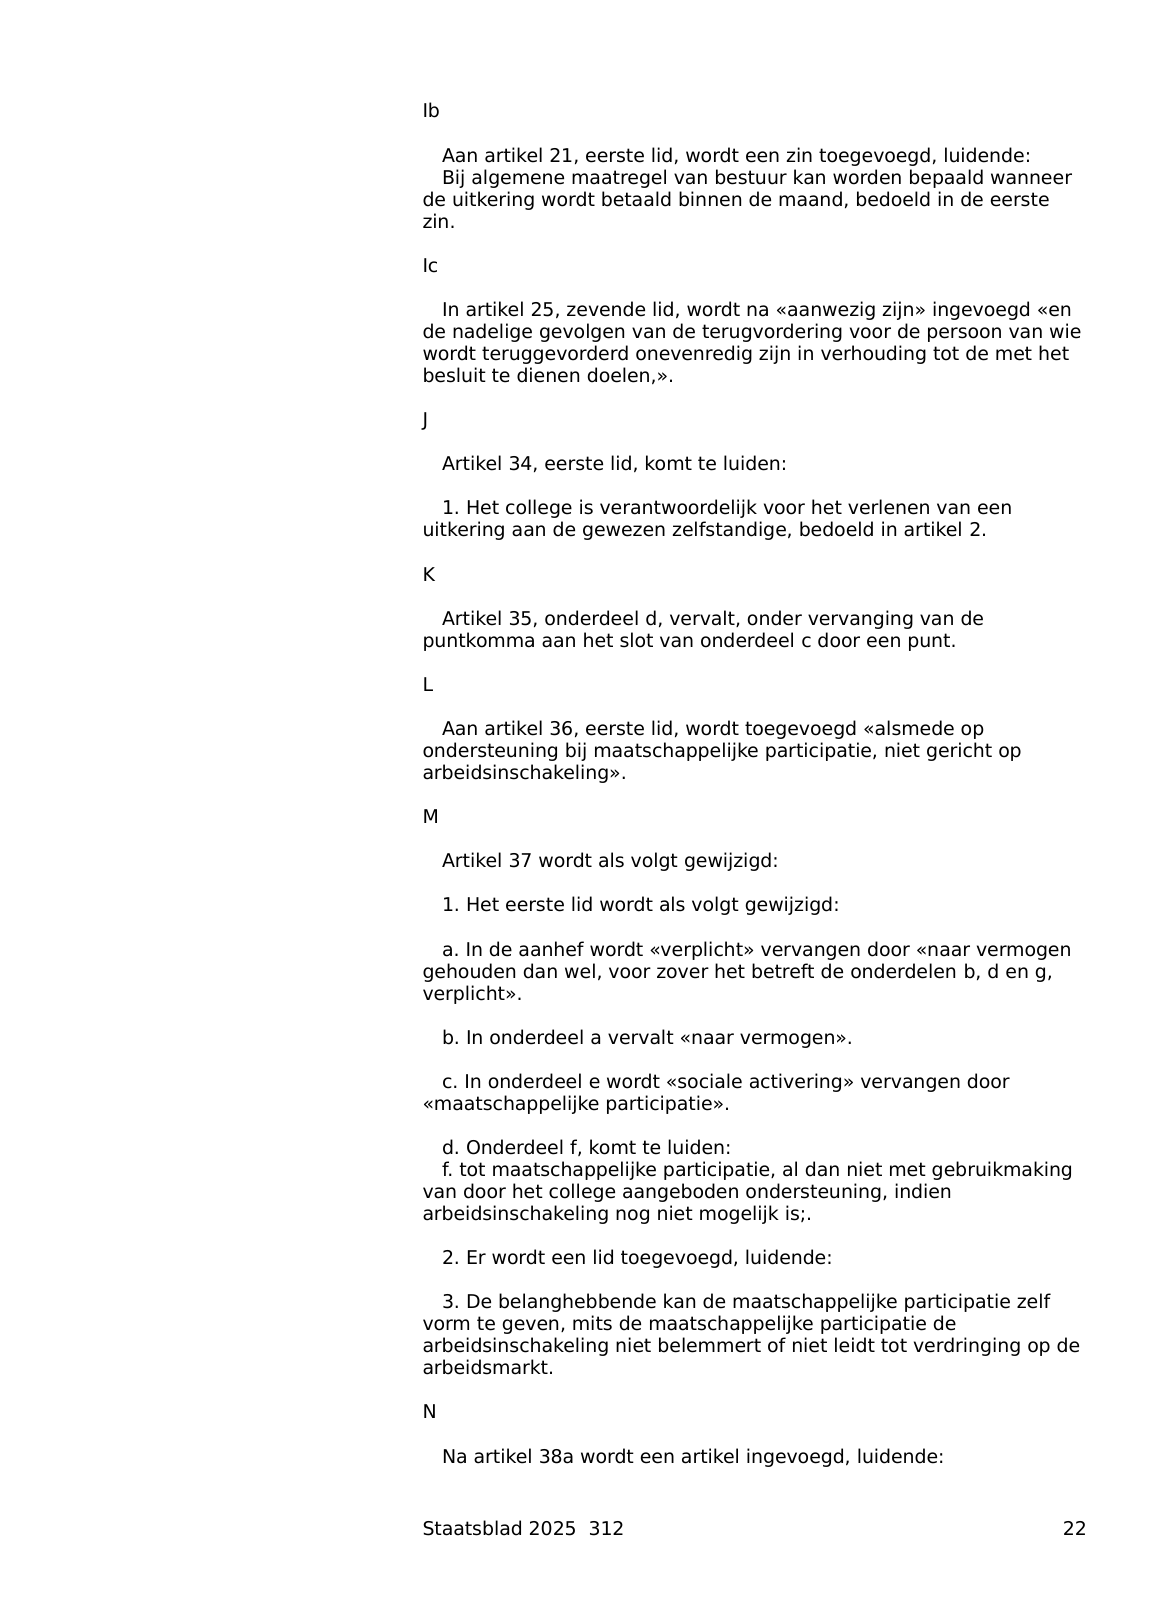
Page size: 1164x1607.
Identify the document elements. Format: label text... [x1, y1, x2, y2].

text 3. De belanghebbende kan de maatschappelijke participatie zelf vorm te geven, mits de maatschappelijke participatie de arbeidsinschakeling niet belemmert of niet leidt tot verdringing op de arbeidsmarkt. [422, 1291, 1087, 1379]
text Ib [422, 100, 1087, 122]
text f. tot maatschappelijke participatie, al dan niet met gebruikmaking van door het college aangeboden ondersteuning, indien arbeidsinschakeling nog niet mogelijk is;. [422, 1159, 1087, 1225]
text L [422, 674, 1087, 696]
text Aan artikel 36, eerste lid, wordt toegevoegd «alsmede op ondersteuning bij maatschappelijke participatie, niet gericht op arbeidsinschakeling». [422, 718, 1087, 784]
text Aan artikel 21, eerste lid, wordt een zin toegevoegd, luidende: [422, 144, 1087, 167]
text Ic [422, 255, 1087, 277]
text d. Onderdeel f, komt te luiden: [422, 1137, 1087, 1159]
text Artikel 34, eerste lid, komt te luiden: [422, 453, 1087, 475]
text K [422, 563, 1087, 585]
text b. In onderdeel a vervalt «naar vermogen». [422, 1027, 1087, 1049]
text Artikel 35, onderdeel d, vervalt, onder vervanging van de puntkomma aan het slot van onderdeel c door een punt. [422, 608, 1087, 652]
text Artikel 37 wordt als volgt gewijzigd: [422, 850, 1087, 872]
text J [422, 409, 1087, 431]
text N [422, 1401, 1087, 1423]
text In artikel 25, zevende lid, wordt na «aanwezig zijn» ingevoegd «en de nadelige gevolgen van de terugvordering voor de persoon van wie wordt teruggevorderd onevenredig zijn in verhouding tot de met het besluit te dienen doelen,». [422, 299, 1087, 387]
text c. In onderdeel e wordt «sociale activering» vervangen door «maatschappelijke participatie». [422, 1071, 1087, 1115]
text 1. Het college is verantwoordelijk voor het verlenen van een uitkering aan de gewezen zelfstandige, bedoeld in artikel 2. [422, 497, 1087, 541]
text Bij algemene maatregel van bestuur kan worden bepaald wanneer de uitkering wordt betaald binnen de maand, bedoeld in de eerste zin. [422, 167, 1087, 232]
text Na artikel 38a wordt een artikel ingevoegd, luidende: [422, 1446, 1087, 1467]
text 1. Het eerste lid wordt als volgt gewijzigd: [422, 894, 1087, 916]
text 2. Er wordt een lid toegevoegd, luidende: [422, 1247, 1087, 1269]
text a. In de aanhef wordt «verplicht» vervangen door «naar vermogen gehouden dan wel, voor zover het betreft de onderdelen b, d en g, verplicht». [422, 938, 1087, 1004]
text M [422, 806, 1087, 828]
